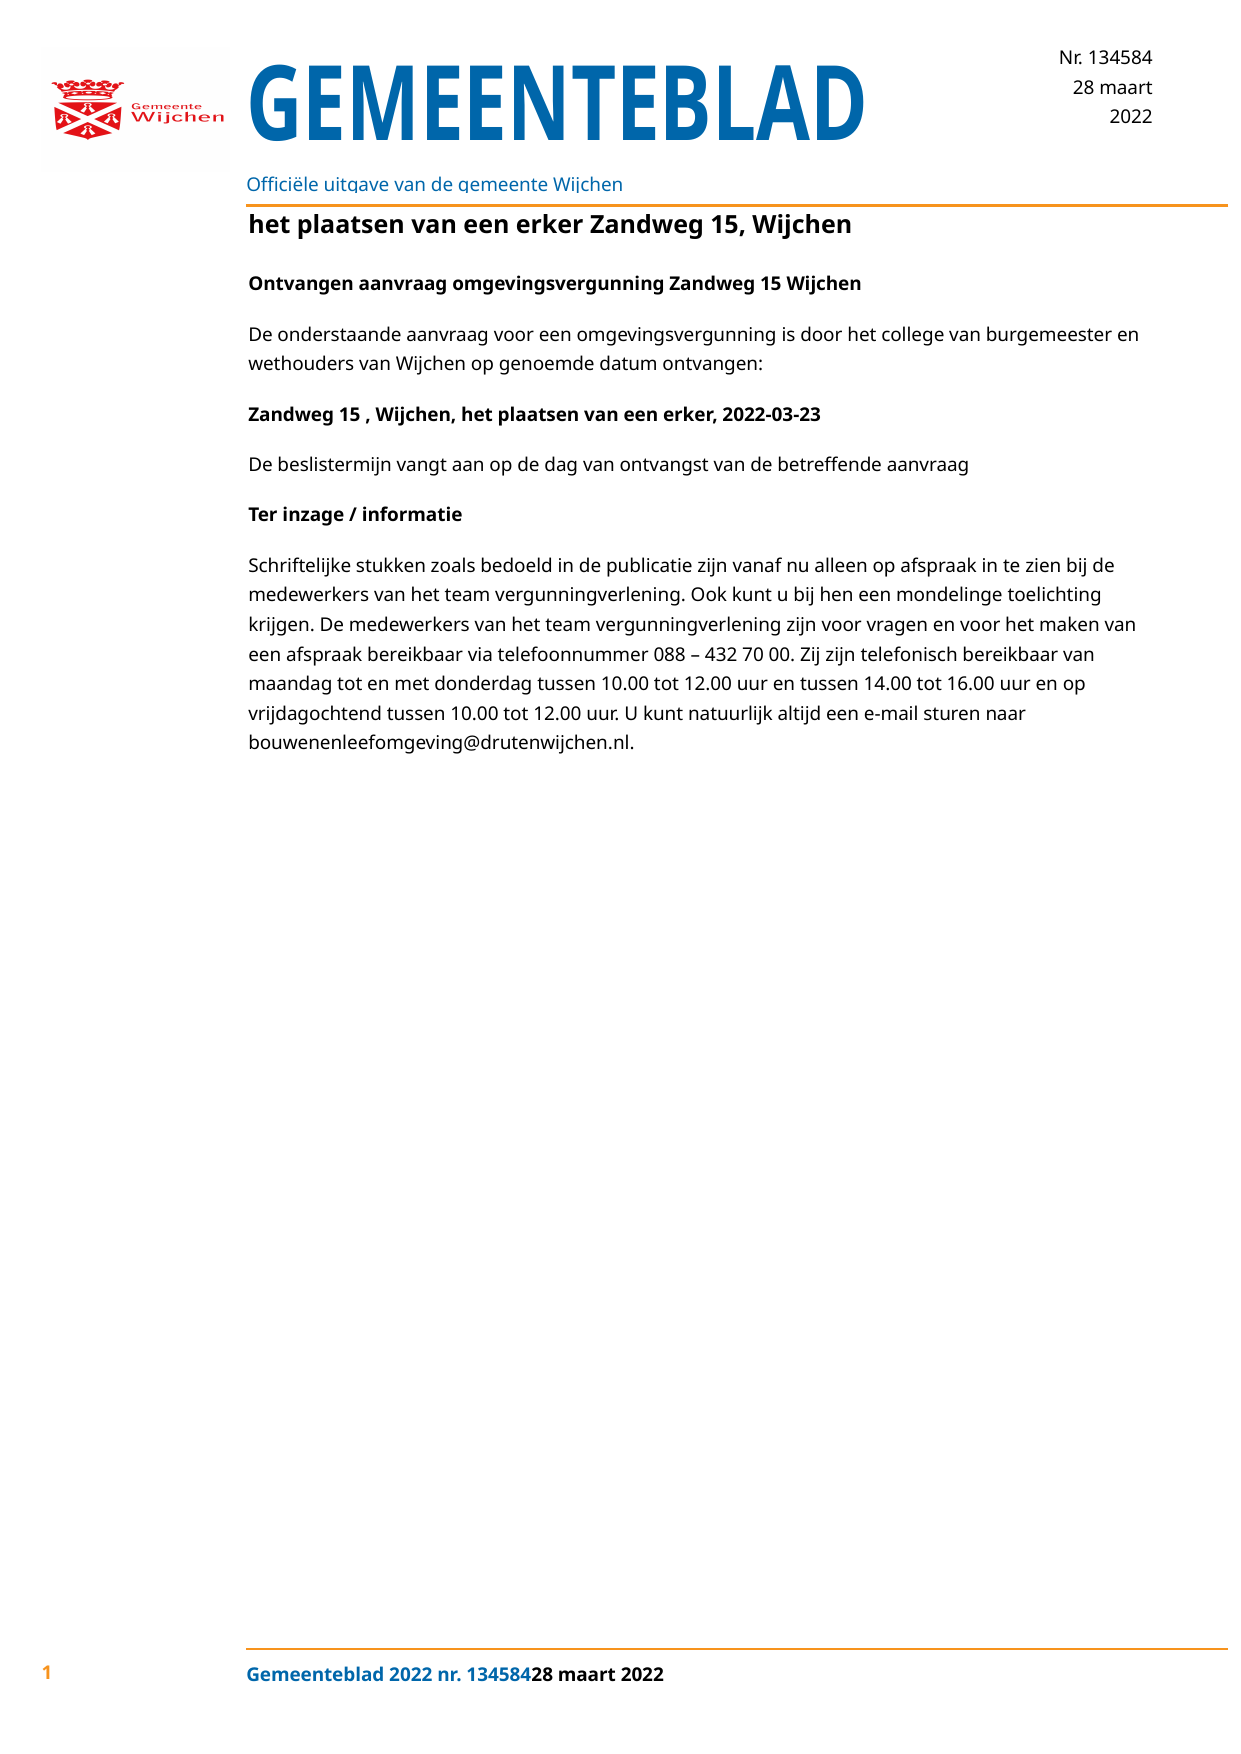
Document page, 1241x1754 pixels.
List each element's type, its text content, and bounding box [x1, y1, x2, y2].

text Zandweg 15 , Wijchen, het plaatsen van een erker, 2022-03-23 [248, 401, 1152, 426]
text het plaatsen van een erker Zandweg 15, Wijchen [248, 207, 1152, 241]
text De beslistermijn vangt aan op de dag van ontvangst van de betreffende aanvraag [248, 451, 1152, 477]
text Ter inzage / informatie [248, 502, 1152, 527]
picture [41, 47, 231, 172]
text Schriftelijke stukken zoals bedoeld in de publicatie zijn vanaf nu alleen op afspraak in te zien bij de medewerkers van het team vergunningverlening. Ook kunt u bij hen een mondelinge toelichting krijgen. De medewerkers van het team vergunningverlening zijn voor vragen en voor het maken van een afspraak bereikbaar via telefoonnummer 088 – 432 70 00. Zij zijn telefonisch bereikbaar van maandag tot en met donderdag tussen 10.00 tot 12.00 uur en tussen 14.00 tot 16.00 uur en op vrijdagochtend tussen 10.00 tot 12.00 uur. U kunt natuurlijk altijd een e-mail sturen naar bouwenenleefomgeving@drutenwijchen.nl. [248, 552, 1152, 755]
text De onderstaande aanvraag voor een omgevingsvergunning is door het college van burgemeester en wethouders van Wijchen op genoemde datum ontvangen: [248, 321, 1152, 376]
text Ontvangen aanvraag omgevingsvergunning Zandweg 15 Wijchen [248, 270, 1152, 296]
